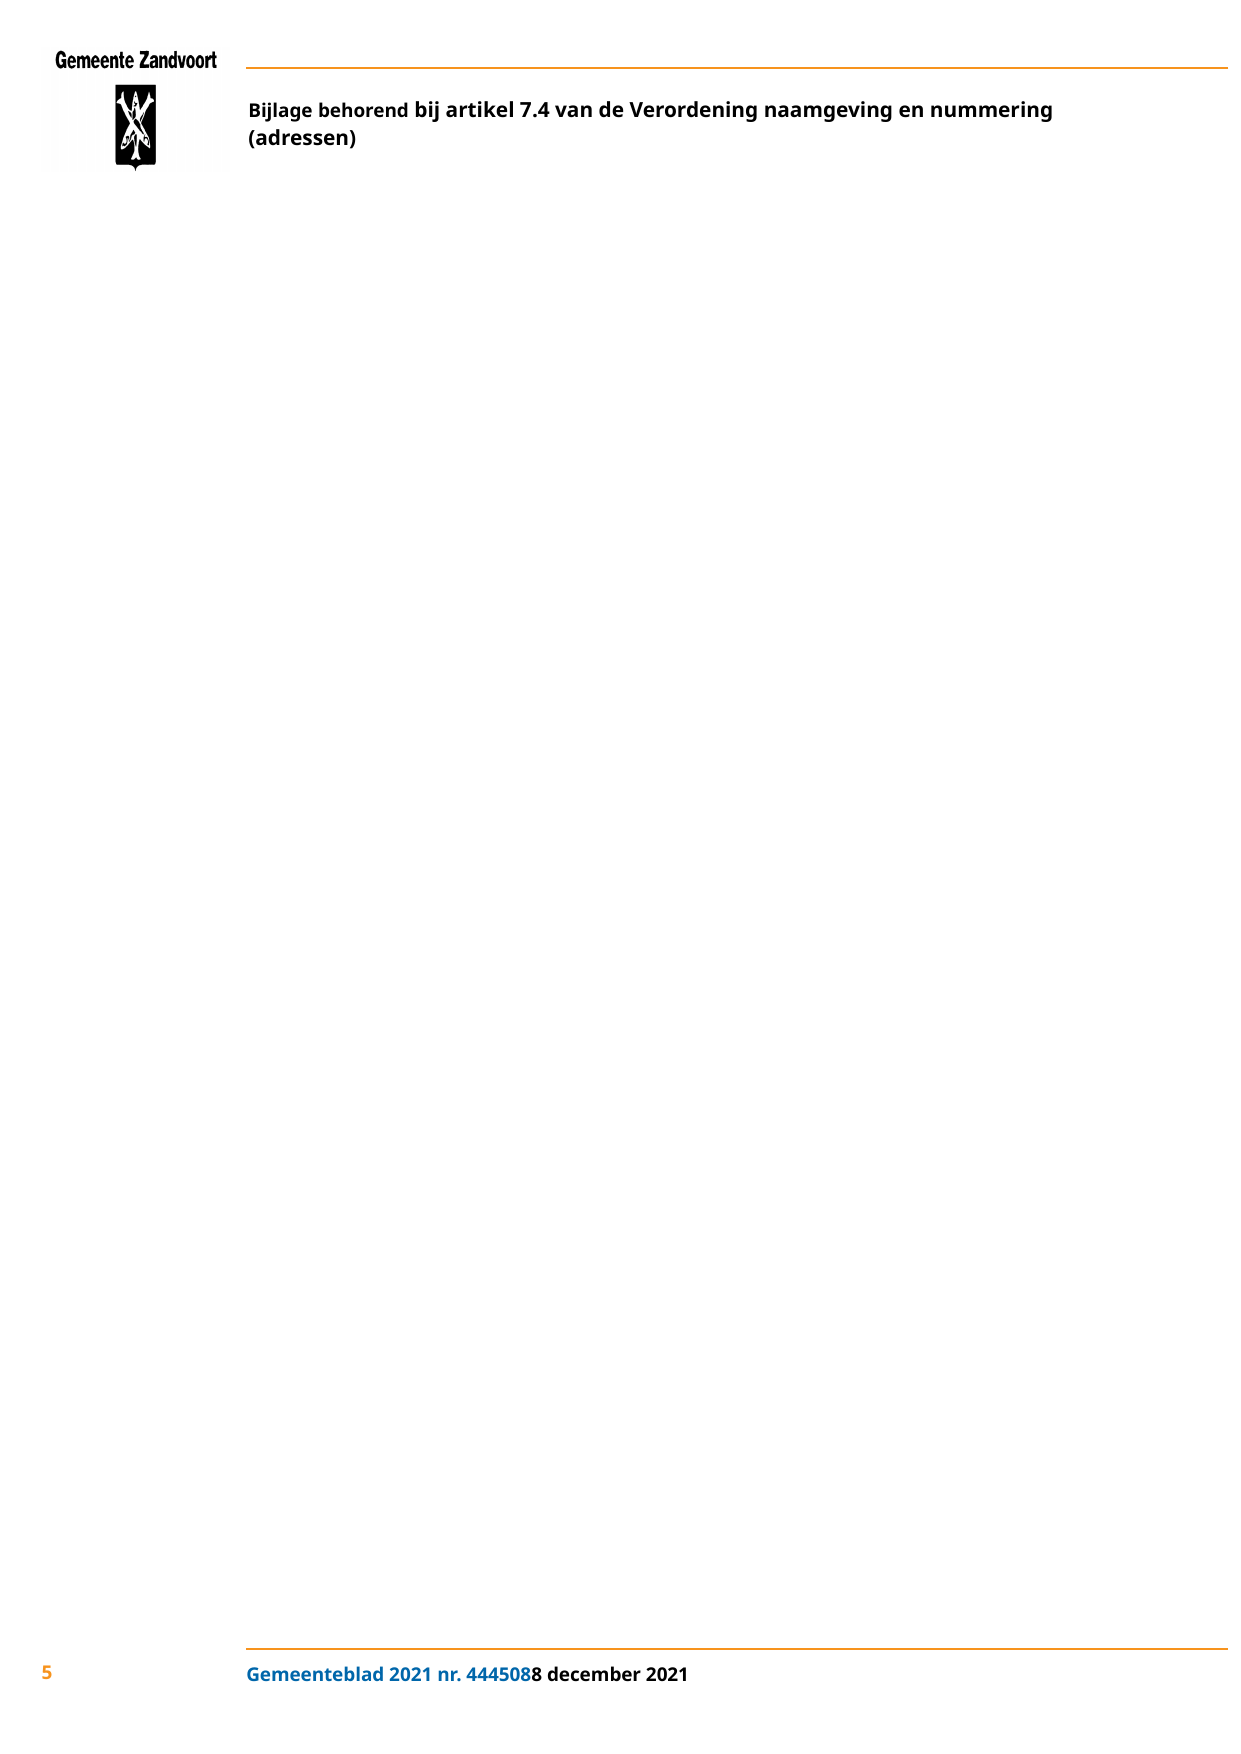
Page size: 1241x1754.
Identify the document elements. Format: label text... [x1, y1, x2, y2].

picture [41, 47, 231, 172]
text Bijlage behorend bij artikel 7.4 van de Verordening naamgeving en nummering (adressen) [248, 95, 1152, 152]
